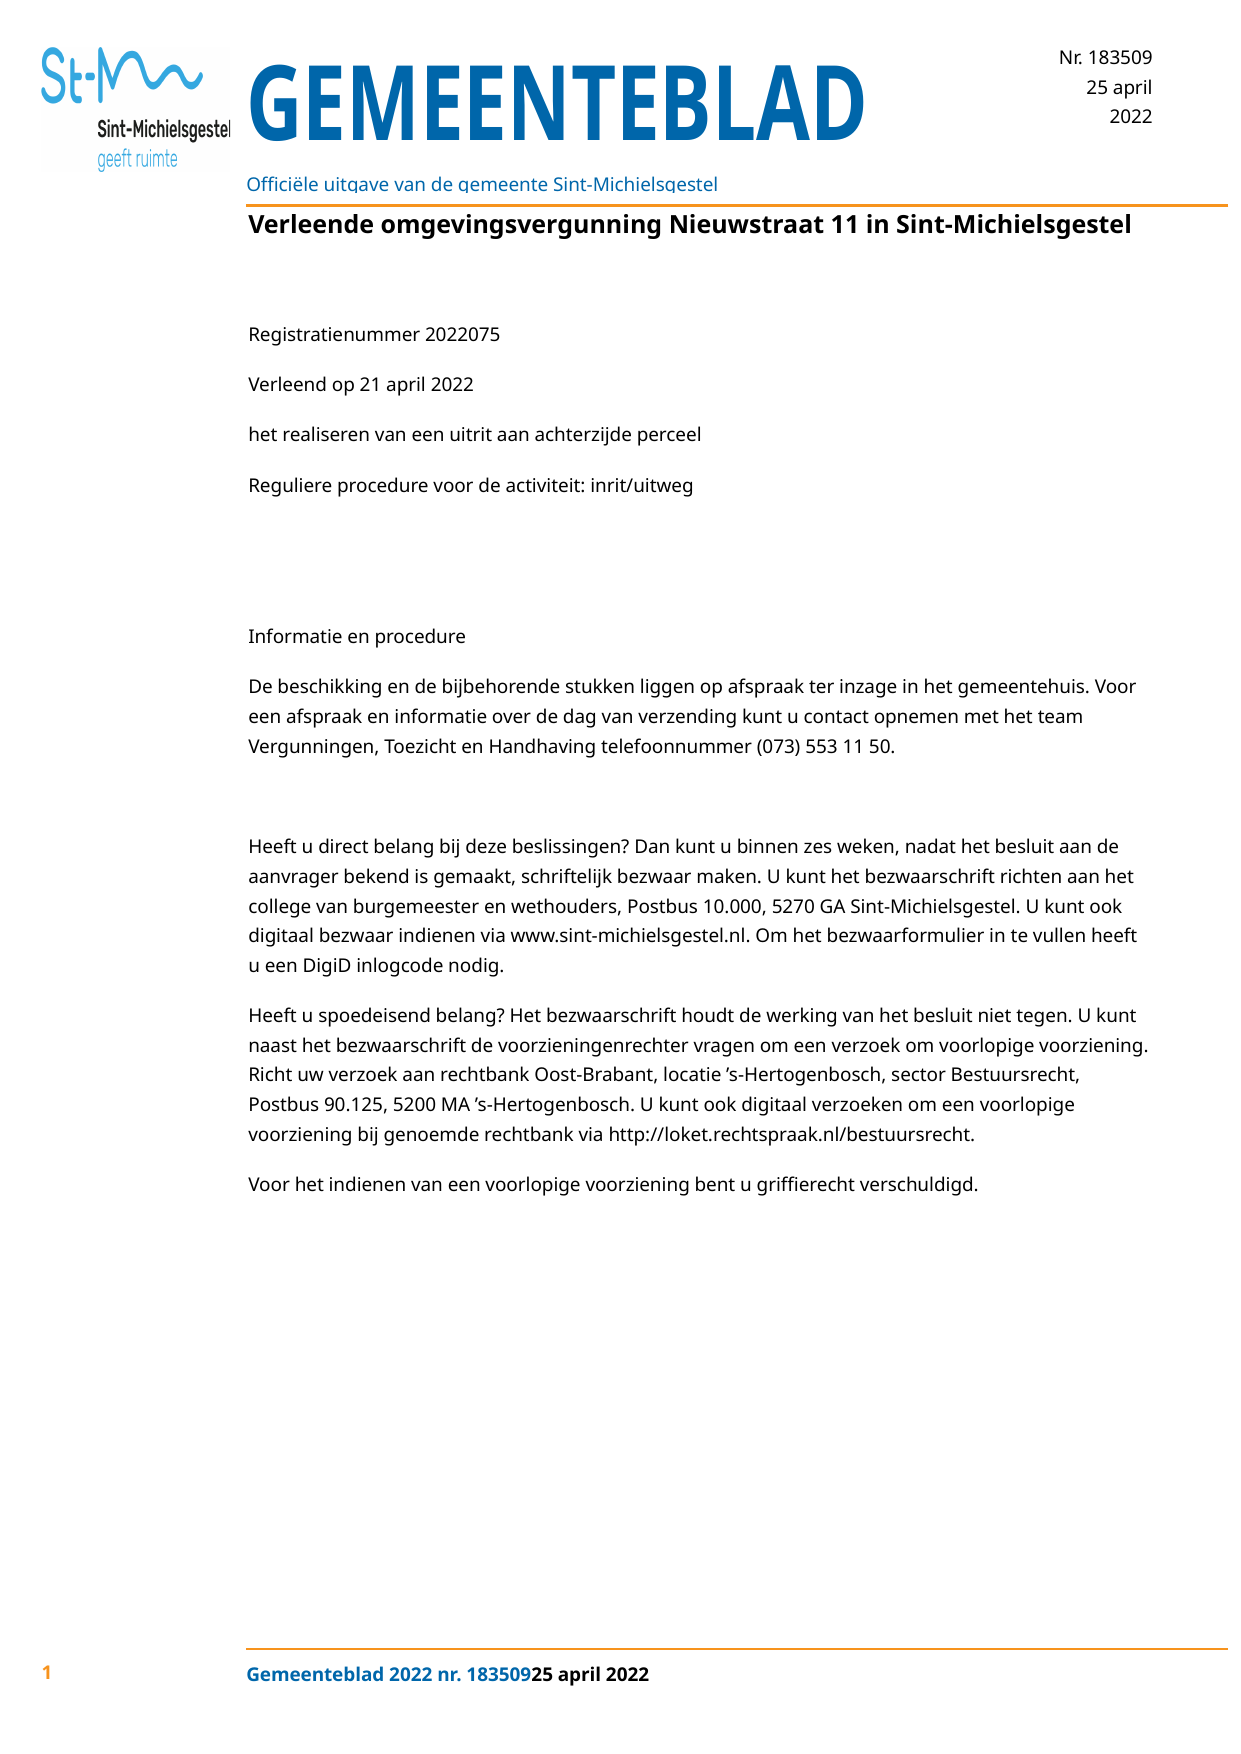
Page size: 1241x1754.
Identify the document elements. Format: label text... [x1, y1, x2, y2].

text Reguliere procedure voor de activiteit: inrit/uitweg [248, 472, 1152, 498]
text Registratienummer 2022075 [248, 321, 1152, 346]
picture [41, 47, 231, 172]
text Informatie en procedure [248, 623, 1152, 649]
text Voor het indienen van een voorlopige voorziening bent u griffierecht verschuldigd. [248, 1171, 1152, 1197]
text De beschikking en de bijbehorende stukken liggen op afspraak ter inzage in het gemeentehuis. Voor een afspraak en informatie over de dag van verzending kunt u contact opnemen met het team Vergunningen, Toezicht en Handhaving telefoonnummer (073) 553 11 50. [248, 674, 1152, 758]
text Verleende omgevingsvergunning Nieuwstraat 11 in Sint-Michielsgestel [248, 207, 1152, 241]
text Verleend op 21 april 2022 [248, 371, 1152, 397]
text het realiseren van een uitrit aan achterzijde perceel [248, 422, 1152, 447]
text Heeft u direct belang bij deze beslissingen? Dan kunt u binnen zes weken, nadat het besluit aan de aanvrager bekend is gemaakt, schriftelijk bezwaar maken. U kunt het bezwaarschrift richten aan het college van burgemeester en wethouders, Postbus 10.000, 5270 GA Sint-Michielsgestel. U kunt ook digitaal bezwaar indienen via www.sint-michielsgestel.nl. Om het bezwaarformulier in te vullen heeft u een DigiD inlogcode nodig. [248, 834, 1152, 978]
text Heeft u spoedeisend belang? Het bezwaarschrift houdt de werking van het besluit niet tegen. U kunt naast het bezwaarschrift de voorzieningenrechter vragen om een verzoek om voorlopige voorziening. Richt uw verzoek aan rechtbank Oost-Brabant, locatie ’s-Hertogenbosch, sector Bestuursrecht, Postbus 90.125, 5200 MA ’s-Hertogenbosch. U kunt ook digitaal verzoeken om een voorlopige voorziening bij genoemde rechtbank via http://loket.rechtspraak.nl/bestuursrecht. [248, 1002, 1152, 1146]
